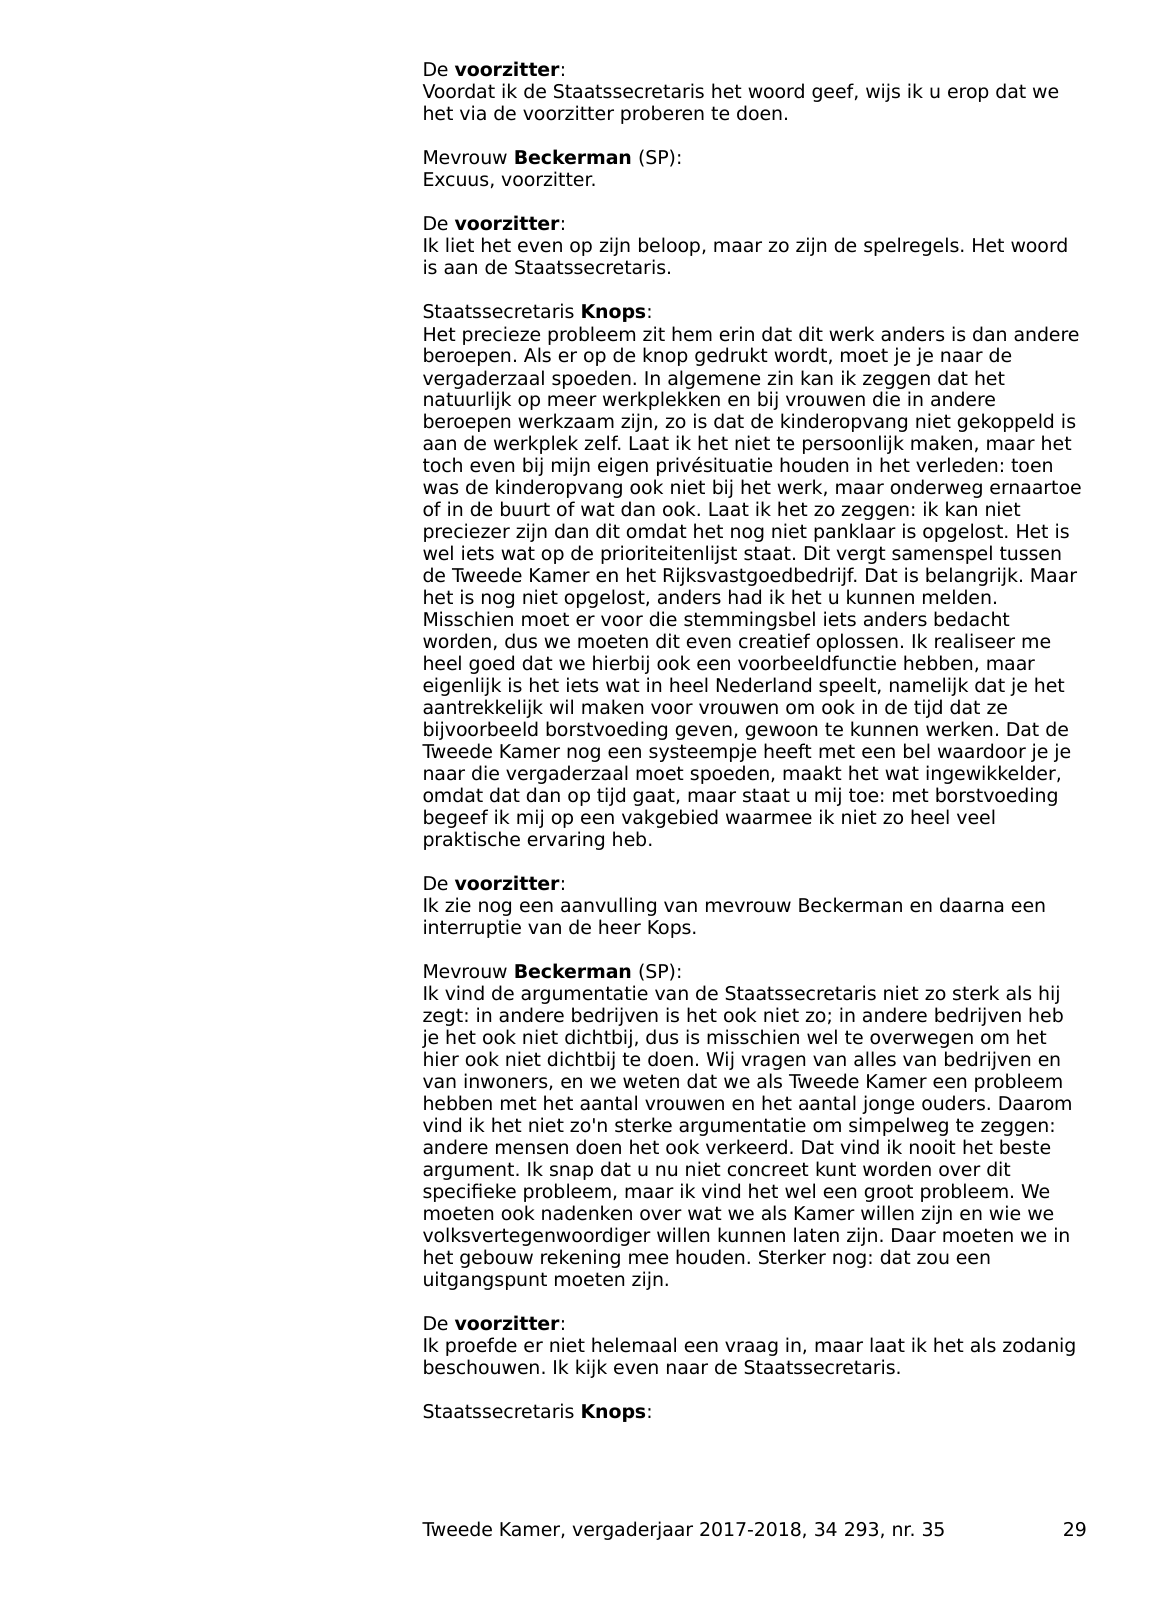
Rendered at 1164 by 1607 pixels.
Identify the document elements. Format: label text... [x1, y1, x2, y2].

text Mevrouw Beckerman (SP): [422, 961, 1087, 983]
text De voorzitter: [422, 59, 1087, 81]
text Ik vind de argumentatie van de Staatssecretaris niet zo sterk als hij zegt: in andere bedrijven is het ook niet zo; in andere bedrijven heb je het ook niet dichtbij, dus is misschien wel te overwegen om het hier ook niet dichtbij te doen. Wij vragen van alles van bedrijven en van inwoners, en we weten dat we als Tweede Kamer een probleem hebben met het aantal vrouwen en het aantal jonge ouders. Daarom vind ik het niet zo'n sterke argumentatie om simpelweg te zeggen: andere mensen doen het ook verkeerd. Dat vind ik nooit het beste argument. Ik snap dat u nu niet concreet kunt worden over dit specifieke probleem, maar ik vind het wel een groot probleem. We moeten ook nadenken over wat we als Kamer willen zijn en wie we volksvertegenwoordiger willen kunnen laten zijn. Daar moeten we in het gebouw rekening mee houden. Sterker nog: dat zou een uitgangspunt moeten zijn. [422, 983, 1087, 1291]
text Ik proefde er niet helemaal een vraag in, maar laat ik het als zodanig beschouwen. Ik kijk even naar de Staatssecretaris. [422, 1335, 1087, 1379]
text Ik zie nog een aanvulling van mevrouw Beckerman en daarna een interruptie van de heer Kops. [422, 895, 1087, 939]
text De voorzitter: [422, 873, 1087, 895]
text Het precieze probleem zit hem erin dat dit werk anders is dan andere beroepen. Als er op de knop gedrukt wordt, moet je je naar de vergaderzaal spoeden. In algemene zin kan ik zeggen dat het natuurlijk op meer werkplekken en bij vrouwen die in andere beroepen werkzaam zijn, zo is dat de kinderopvang niet gekoppeld is aan de werkplek zelf. Laat ik het niet te persoonlijk maken, maar het toch even bij mijn eigen privésituatie houden in het verleden: toen was de kinderopvang ook niet bij het werk, maar onderweg ernaartoe of in de buurt of wat dan ook. Laat ik het zo zeggen: ik kan niet preciezer zijn dan dit omdat het nog niet panklaar is opgelost. Het is wel iets wat op de prioriteitenlijst staat. Dit vergt samenspel tussen de Tweede Kamer en het Rijksvastgoedbedrijf. Dat is belangrijk. Maar het is nog niet opgelost, anders had ik het u kunnen melden. Misschien moet er voor die stemmingsbel iets anders bedacht worden, dus we moeten dit even creatief oplossen. Ik realiseer me heel goed dat we hierbij ook een voorbeeldfunctie hebben, maar eigenlijk is het iets wat in heel Nederland speelt, namelijk dat je het aantrekkelijk wil maken voor vrouwen om ook in de tijd dat ze bijvoorbeeld borstvoeding geven, gewoon te kunnen werken. Dat de Tweede Kamer nog een systeempje heeft met een bel waardoor je je naar die vergaderzaal moet spoeden, maakt het wat ingewikkelder, omdat dat dan op tijd gaat, maar staat u mij toe: met borstvoeding begeef ik mij op een vakgebied waarmee ik niet zo heel veel praktische ervaring heb. [422, 323, 1087, 851]
text Excuus, voorzitter. [422, 169, 1087, 191]
text Ik liet het even op zijn beloop, maar zo zijn de spelregels. Het woord is aan de Staatssecretaris. [422, 235, 1087, 279]
text Mevrouw Beckerman (SP): [422, 147, 1087, 169]
text Staatssecretaris Knops: [422, 1401, 1087, 1423]
text De voorzitter: [422, 213, 1087, 235]
text Voordat ik de Staatssecretaris het woord geef, wijs ik u erop dat we het via de voorzitter proberen te doen. [422, 81, 1087, 125]
text De voorzitter: [422, 1313, 1087, 1335]
text Staatssecretaris Knops: [422, 301, 1087, 323]
